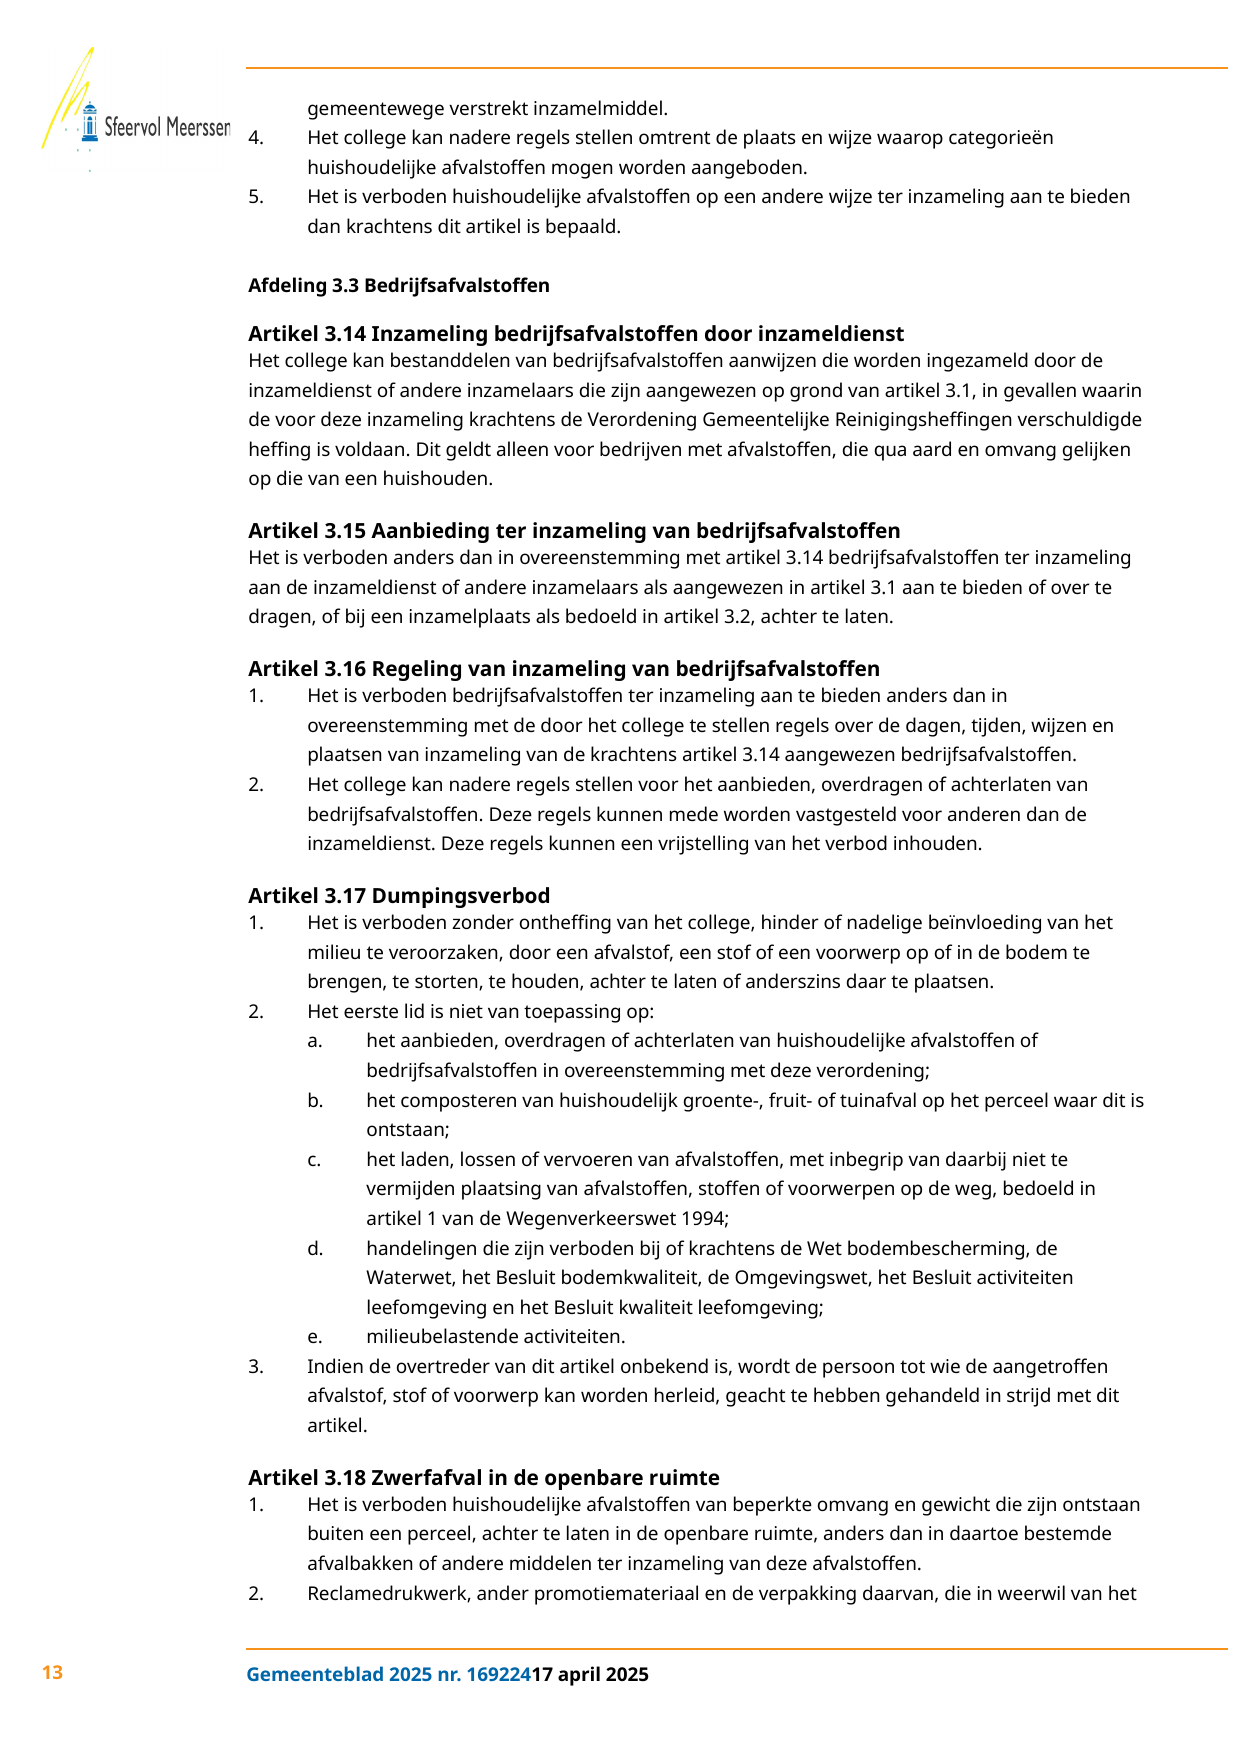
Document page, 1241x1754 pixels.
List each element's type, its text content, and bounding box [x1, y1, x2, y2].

list Het is verboden huishoudelijke afvalstoffen van beperkte omvang en gewicht die zijn ontstaan buiten een perceel, achter te laten in de openbare ruimte, anders dan in daartoe bestemde afvalbakken of andere middelen ter inzameling van deze afvalstoffen. [248, 1491, 1152, 1576]
list Het college kan nadere regels stellen omtrent de plaats en wijze waarop categorieën huishoudelijke afvalstoffen mogen worden aangeboden. [248, 124, 1152, 180]
list Het is verboden huishoudelijke afvalstoffen op een andere wijze ter inzameling aan te bieden dan krachtens dit artikel is bepaald. [248, 183, 1152, 239]
picture [41, 47, 231, 172]
text Artikel 3.17 Dumpingsverbod [248, 881, 1152, 909]
list gemeentewege verstrekt inzamelmiddel. [248, 95, 1152, 121]
list Het is verboden bedrijfsafvalstoffen ter inzameling aan te bieden anders dan in overeenstemming met de door het college te stellen regels over de dagen, tijden, wijzen en plaatsen van inzameling van de krachtens artikel 3.14 aangewezen bedrijfsafvalstoffen. [248, 682, 1152, 767]
text Het college kan bestanddelen van bedrijfsafvalstoffen aanwijzen die worden ingezameld door de inzameldienst of andere inzamelaars die zijn aangewezen op grond van artikel 3.1, in gevallen waarin de voor deze inzameling krachtens de Verordening Gemeentelijke Reinigingsheffingen verschuldigde heffing is voldaan. Dit geldt alleen voor bedrijven met afvalstoffen, die qua aard en omvang gelijken op die van een huishouden. [248, 347, 1152, 491]
list het aanbieden, overdragen of achterlaten van huishoudelijke afvalstoffen of bedrijfsafvalstoffen in overeenstemming met deze verordening; [307, 1028, 1152, 1083]
text Het is verboden anders dan in overeenstemming met artikel 3.14 bedrijfsafvalstoffen ter inzameling aan de inzameldienst of andere inzamelaars als aangewezen in artikel 3.1 aan te bieden of over te dragen, of bij een inzamelplaats als bedoeld in artikel 3.2, achter te laten. [248, 544, 1152, 629]
text Afdeling 3.3 Bedrijfsafvalstoffen [248, 272, 1152, 298]
list Reclamedrukwerk, ander promotiemateriaal en de verpakking daarvan, die in weerwil van het [248, 1580, 1152, 1606]
list milieubelastende activiteiten. [307, 1323, 1152, 1349]
text Artikel 3.16 Regeling van inzameling van bedrijfsafvalstoffen [248, 654, 1152, 682]
list het composteren van huishoudelijk groente-, fruit- of tuinafval op het perceel waar dit is ontstaan; [307, 1087, 1152, 1142]
text Artikel 3.14 Inzameling bedrijfsafvalstoffen door inzameldienst [248, 319, 1152, 347]
list Het college kan nadere regels stellen voor het aanbieden, overdragen of achterlaten van bedrijfsafvalstoffen. Deze regels kunnen mede worden vastgesteld voor anderen dan de inzameldienst. Deze regels kunnen een vrijstelling van het verbod inhouden. [248, 771, 1152, 856]
text Artikel 3.18 Zwerfafval in de openbare ruimte [248, 1463, 1152, 1491]
list handelingen die zijn verboden bij of krachtens de Wet bodembescherming, de Waterwet, het Besluit bodemkwaliteit, de Omgevingswet, het Besluit activiteiten leefomgeving en het Besluit kwaliteit leefomgeving; [307, 1235, 1152, 1319]
list Het is verboden zonder ontheffing van het college, hinder of nadelige beïnvloeding van het milieu te veroorzaken, door een afvalstof, een stof of een voorwerp op of in de bodem te brengen, te storten, te houden, achter te laten of anderszins daar te plaatsen. [248, 909, 1152, 994]
list Indien de overtreder van dit artikel onbekend is, wordt de persoon tot wie de aangetroffen afvalstof, stof of voorwerp kan worden herleid, geacht te hebben gehandeld in strijd met dit artikel. [248, 1353, 1152, 1438]
list het laden, lossen of vervoeren van afvalstoffen, met inbegrip van daarbij niet te vermijden plaatsing van afvalstoffen, stoffen of voorwerpen op de weg, bedoeld in artikel 1 van de Wegenverkeerswet 1994; [307, 1146, 1152, 1231]
text Artikel 3.15 Aanbieding ter inzameling van bedrijfsafvalstoffen [248, 516, 1152, 544]
list Het eerste lid is niet van toepassing op: [248, 998, 1152, 1024]
